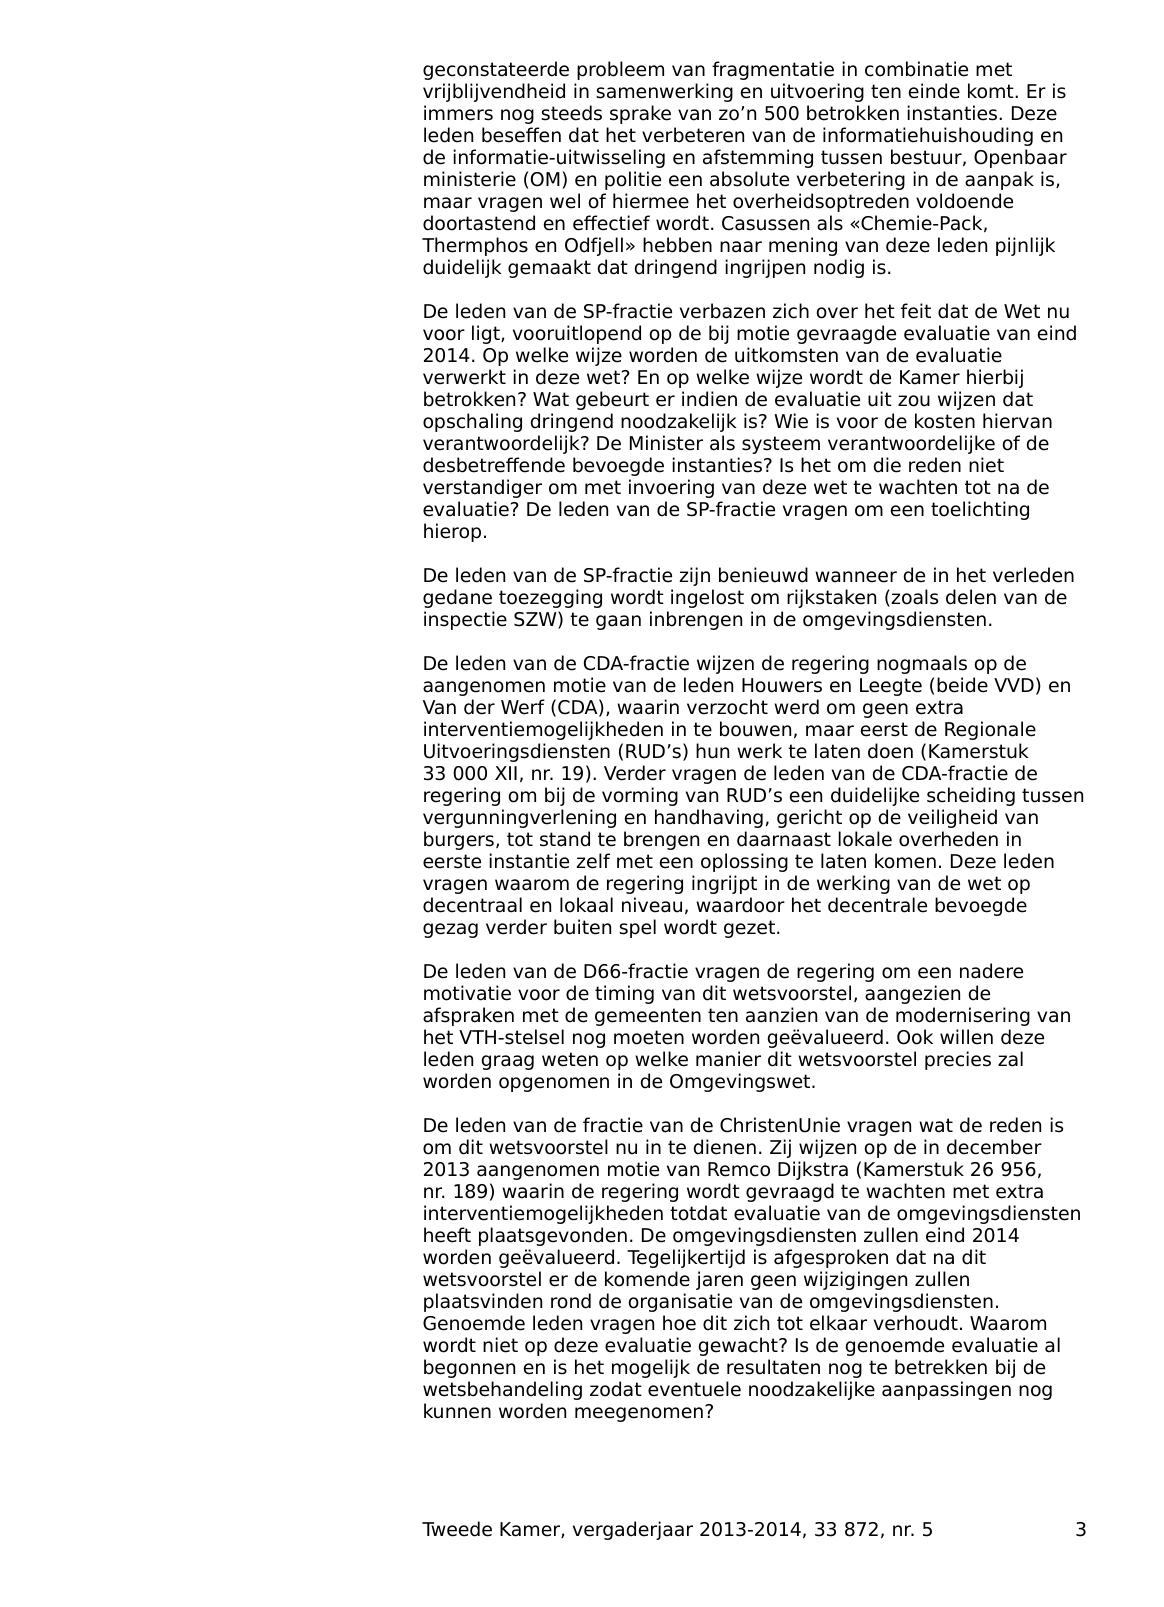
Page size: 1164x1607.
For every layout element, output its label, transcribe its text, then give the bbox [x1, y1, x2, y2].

text De leden van de D66-fractie vragen de regering om een nadere motivatie voor de timing van dit wetsvoorstel, aangezien de afspraken met de gemeenten ten aanzien van de modernisering van het VTH-stelsel nog moeten worden geëvalueerd. Ook willen deze leden graag weten op welke manier dit wetsvoorstel precies zal worden opgenomen in de Omgevingswet. [422, 961, 1087, 1093]
text geconstateerde probleem van fragmentatie in combinatie met vrijblijvendheid in samenwerking en uitvoering ten einde komt. Er is immers nog steeds sprake van zo’n 500 betrokken instanties. Deze leden beseffen dat het verbeteren van de informatiehuishouding en de informatie-uitwisseling en afstemming tussen bestuur, Openbaar ministerie (OM) en politie een absolute verbetering in de aanpak is, maar vragen wel of hiermee het overheidsoptreden voldoende doortastend en effectief wordt. Casussen als «Chemie-Pack, Thermphos en Odfjell» hebben naar mening van deze leden pijnlijk duidelijk gemaakt dat dringend ingrijpen nodig is. [422, 59, 1087, 279]
text De leden van de fractie van de ChristenUnie vragen wat de reden is om dit wetsvoorstel nu in te dienen. Zij wijzen op de in december 2013 aangenomen motie van Remco Dijkstra (Kamerstuk 26 956, nr. 189) waarin de regering wordt gevraagd te wachten met extra interventiemogelijkheden totdat evaluatie van de omgevingsdiensten heeft plaatsgevonden. De omgevingsdiensten zullen eind 2014 worden geëvalueerd. Tegelijkertijd is afgesproken dat na dit wetsvoorstel er de komende jaren geen wijzigingen zullen plaatsvinden rond de organisatie van de omgevingsdiensten. Genoemde leden vragen hoe dit zich tot elkaar verhoudt. Waarom wordt niet op deze evaluatie gewacht? Is de genoemde evaluatie al begonnen en is het mogelijk de resultaten nog te betrekken bij de wetsbehandeling zodat eventuele noodzakelijke aanpassingen nog kunnen worden meegenomen? [422, 1115, 1087, 1423]
text De leden van de SP-fractie verbazen zich over het feit dat de Wet nu voor ligt, vooruitlopend op de bij motie gevraagde evaluatie van eind 2014. Op welke wijze worden de uitkomsten van de evaluatie verwerkt in deze wet? En op welke wijze wordt de Kamer hierbij betrokken? Wat gebeurt er indien de evaluatie uit zou wijzen dat opschaling dringend noodzakelijk is? Wie is voor de kosten hiervan verantwoordelijk? De Minister als systeem verantwoordelijke of de desbetreffende bevoegde instanties? Is het om die reden niet verstandiger om met invoering van deze wet te wachten tot na de evaluatie? De leden van de SP-fractie vragen om een toelichting hierop. [422, 301, 1087, 543]
text De leden van de CDA-fractie wijzen de regering nogmaals op de aangenomen motie van de leden Houwers en Leegte (beide VVD) en Van der Werf (CDA), waarin verzocht werd om geen extra interventiemogelijkheden in te bouwen, maar eerst de Regionale Uitvoeringsdiensten (RUD’s) hun werk te laten doen (Kamerstuk 33 000 XII, nr. 19). Verder vragen de leden van de CDA-fractie de regering om bij de vorming van RUD’s een duidelijke scheiding tussen vergunningverlening en handhaving, gericht op de veiligheid van burgers, tot stand te brengen en daarnaast lokale overheden in eerste instantie zelf met een oplossing te laten komen. Deze leden vragen waarom de regering ingrijpt in de werking van de wet op decentraal en lokaal niveau, waardoor het decentrale bevoegde gezag verder buiten spel wordt gezet. [422, 653, 1087, 939]
text De leden van de SP-fractie zijn benieuwd wanneer de in het verleden gedane toezegging wordt ingelost om rijkstaken (zoals delen van de inspectie SZW) te gaan inbrengen in de omgevingsdiensten. [422, 565, 1087, 631]
